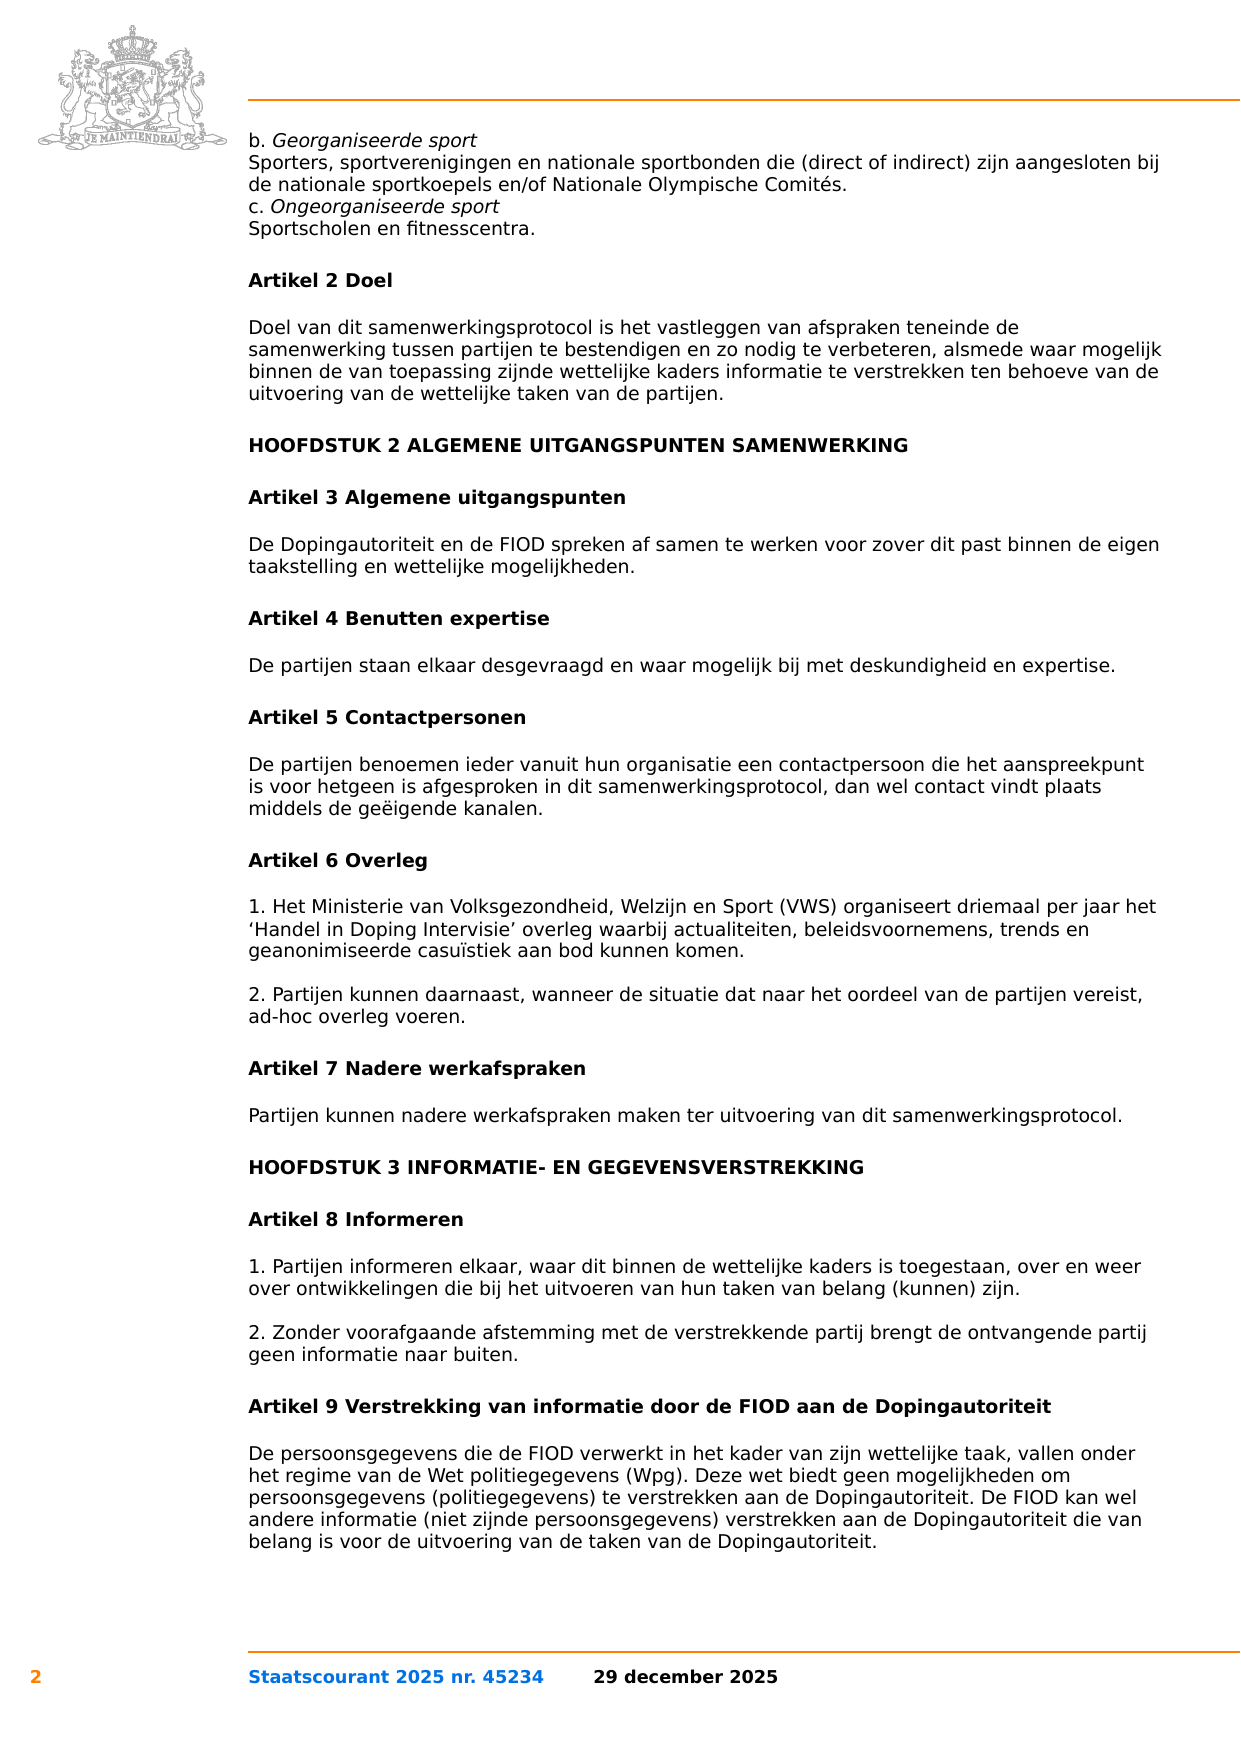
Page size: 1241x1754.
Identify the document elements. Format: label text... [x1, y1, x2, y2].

text 1. Partijen informeren elkaar, waar dit binnen de wettelijke kaders is toegestaan, over en weer over ontwikkelingen die bij het uitvoeren van hun taken van belang (kunnen) zijn. [248, 1256, 1163, 1300]
subtitle Artikel 7 Nadere werkafspraken [248, 1058, 1163, 1080]
text De partijen benoemen ieder vanuit hun organisatie een contactpersoon die het aanspreekpunt is voor hetgeen is afgesproken in dit samenwerkingsprotocol, dan wel contact vindt plaats middels de geëigende kanalen. [248, 753, 1163, 819]
text Doel van dit samenwerkingsprotocol is het vastleggen van afspraken teneinde de samenwerking tussen partijen te bestendigen en zo nodig te verbeteren, alsmede waar mogelijk binnen de van toepassing zijnde wettelijke kaders informatie te verstrekken ten behoeve van de uitvoering van de wettelijke taken van de partijen. [248, 317, 1163, 405]
text Sporters, sportverenigingen en nationale sportbonden die (direct of indirect) zijn aangesloten bij de nationale sportkoepels en/of Nationale Olympische Comités. [248, 152, 1163, 196]
subtitle Artikel 5 Contactpersonen [248, 707, 1163, 728]
subtitle HOOFDSTUK 2 ALGEMENE UITGANGSPUNTEN SAMENWERKING [248, 435, 1163, 457]
text 2. Zonder voorafgaande afstemming met de verstrekkende partij brengt de ontvangende partij geen informatie naar buiten. [248, 1322, 1163, 1366]
subtitle Artikel 6 Overleg [248, 849, 1163, 871]
text Sportscholen en fitnesscentra. [248, 218, 1163, 240]
subtitle Artikel 2 Doel [248, 270, 1163, 292]
subtitle Artikel 3 Algemene uitgangspunten [248, 487, 1163, 509]
text De Dopingautoriteit en de FIOD spreken af samen te werken voor zover dit past binnen de eigen taakstelling en wettelijke mogelijkheden. [248, 534, 1163, 578]
text De persoonsgegevens die de FIOD verwerkt in het kader van zijn wettelijke taak, vallen onder het regime van de Wet politiegegevens (Wpg). Deze wet biedt geen mogelijkheden om persoonsgegevens (politiegegevens) te verstrekken aan de Dopingautoriteit. De FIOD kan wel andere informatie (niet zijnde persoonsgegevens) verstrekken aan de Dopingautoriteit die van belang is voor de uitvoering van de taken van de Dopingautoriteit. [248, 1443, 1163, 1553]
subtitle HOOFDSTUK 3 INFORMATIE- EN GEGEVENSVERSTREKKING [248, 1157, 1163, 1179]
picture [38, 25, 227, 150]
text b. Georganiseerde sport [248, 130, 1163, 152]
text 2. Partijen kunnen daarnaast, wanneer de situatie dat naar het oordeel van de partijen vereist, ad-hoc overleg voeren. [248, 984, 1163, 1028]
subtitle Artikel 4 Benutten expertise [248, 608, 1163, 629]
subtitle Artikel 9 Verstrekking van informatie door de FIOD aan de Dopingautoriteit [248, 1396, 1163, 1418]
subtitle Artikel 8 Informeren [248, 1209, 1163, 1231]
text De partijen staan elkaar desgevraagd en waar mogelijk bij met deskundigheid en expertise. [248, 654, 1163, 677]
text Partijen kunnen nadere werkafspraken maken ter uitvoering van dit samenwerkingsprotocol. [248, 1105, 1163, 1127]
text 1. Het Ministerie van Volksgezondheid, Welzijn en Sport (VWS) organiseert driemaal per jaar het ‘Handel in Doping Intervisie’ overleg waarbij actualiteiten, beleidsvoornemens, trends en geanonimiseerde casuïstiek aan bod kunnen komen. [248, 896, 1163, 962]
text c. Ongeorganiseerde sport [248, 196, 1163, 218]
